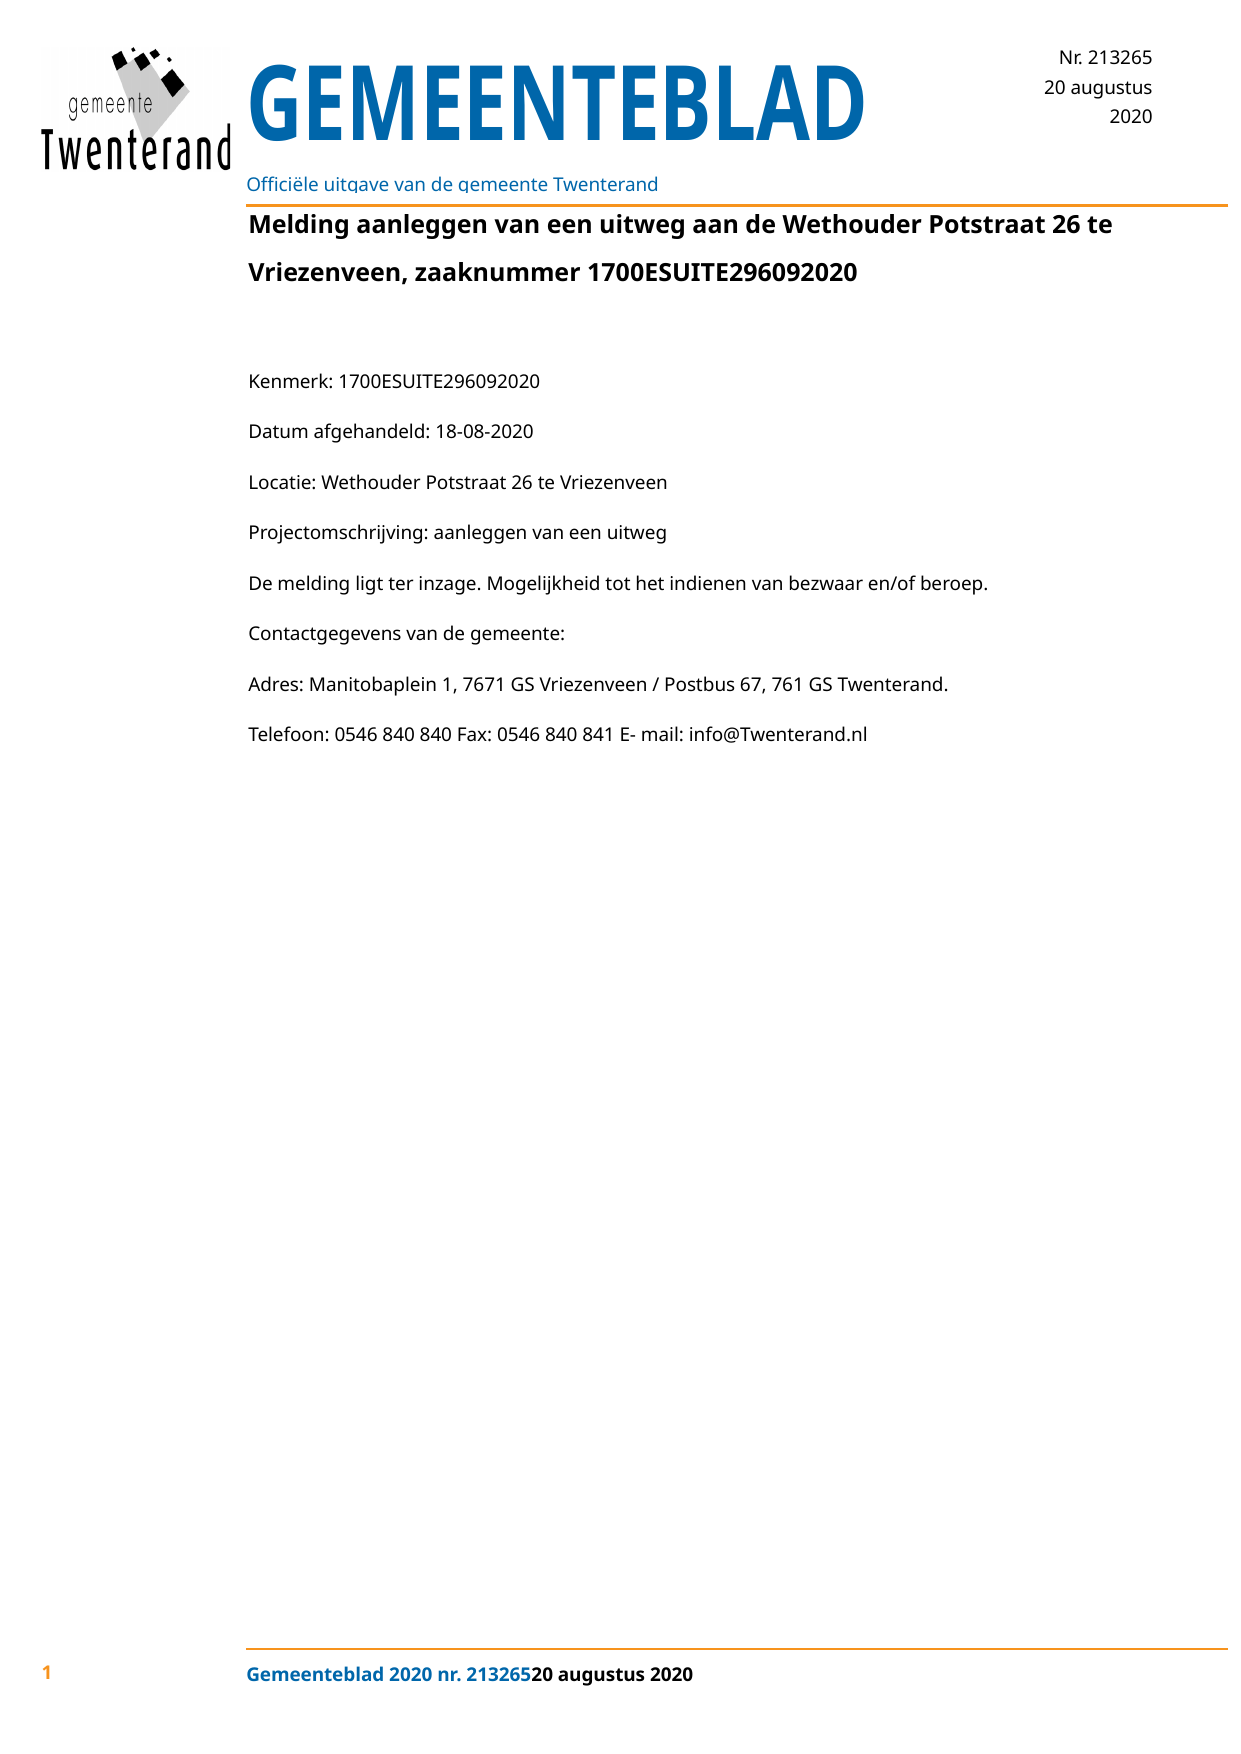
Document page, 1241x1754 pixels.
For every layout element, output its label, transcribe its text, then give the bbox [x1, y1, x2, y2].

text Kenmerk: 1700ESUITE296092020 [248, 368, 1152, 394]
text Adres: Manitobaplein 1, 7671 GS Vriezenveen / Postbus 67, 761 GS Twenterand. [248, 671, 1152, 697]
text De melding ligt ter inzage. Mogelijkheid tot het indienen van bezwaar en/of beroep. [248, 570, 1152, 596]
picture [41, 47, 231, 172]
text Projectomschrijving: aanleggen van een uitweg [248, 519, 1152, 545]
text Locatie: Wethouder Potstraat 26 te Vriezenveen [248, 469, 1152, 495]
text Telefoon: 0546 840 840 Fax: 0546 840 841 E- mail: info@Twenterand.nl [248, 721, 1152, 747]
text Melding aanleggen van een uitweg aan de Wethouder Potstraat 26 te Vriezenveen, zaaknummer 1700ESUITE296092020 [248, 207, 1152, 288]
text Datum afgehandeld: 18-08-2020 [248, 419, 1152, 444]
text Contactgegevens van de gemeente: [248, 620, 1152, 646]
